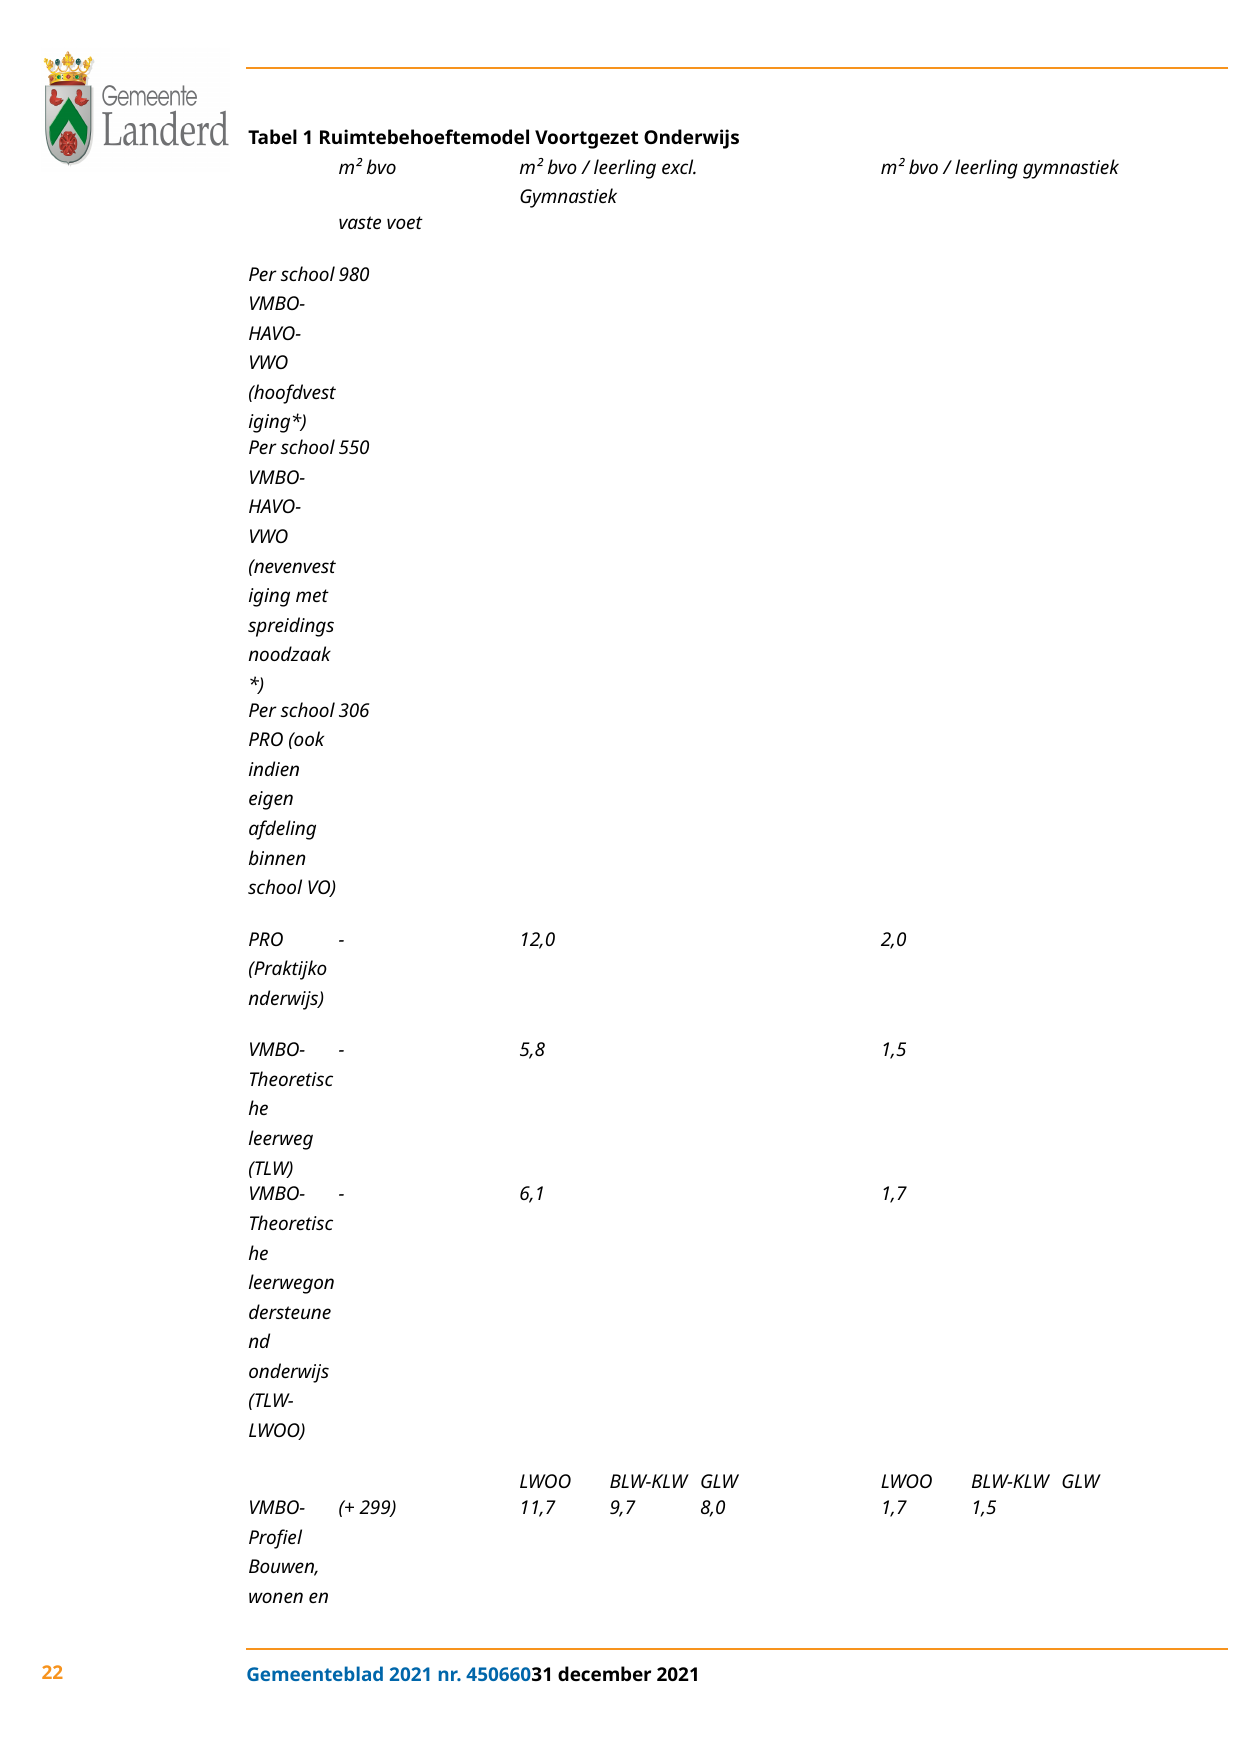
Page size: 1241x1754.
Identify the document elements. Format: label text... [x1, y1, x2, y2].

table_cell [519, 900, 790, 926]
table_cell [881, 235, 1152, 261]
table_header m² bvo / leerling gymnastiek [881, 154, 1152, 209]
table_cell 1,7 [881, 1181, 1152, 1443]
table_cell [248, 209, 338, 235]
table_cell [790, 1494, 881, 1609]
table_cell [429, 261, 519, 434]
table_cell [881, 1443, 1152, 1469]
table_header m² bvo [338, 154, 429, 209]
table_cell 1,7 [881, 1494, 971, 1609]
table_header [790, 154, 881, 209]
table_cell [881, 209, 1152, 235]
table_cell BLW-KLW [971, 1469, 1061, 1494]
table_cell BLW-KLW [609, 1469, 700, 1494]
table_cell [790, 209, 881, 235]
table_cell [429, 1181, 519, 1443]
table_cell [790, 1036, 881, 1181]
table_cell [790, 926, 881, 1011]
table_cell 11,7 [519, 1494, 609, 1609]
table_cell VMBO- Theoretische leerweg (TLW) [248, 1036, 338, 1181]
table_cell [429, 1011, 519, 1036]
table_cell GLW [700, 1469, 790, 1494]
table_cell [429, 235, 519, 261]
table_cell PRO (Praktijkonderwijs) [248, 926, 338, 1011]
table_cell - [338, 1181, 429, 1443]
table_header m² bvo / leerling excl. Gymnastiek [519, 154, 790, 209]
table_cell vaste voet [338, 209, 429, 235]
table_cell [881, 261, 1152, 434]
table_cell [790, 235, 881, 261]
table_header [248, 154, 338, 209]
table_cell [248, 235, 338, 261]
table_cell [248, 1011, 429, 1036]
table_cell [429, 209, 519, 235]
table_cell LWOO [881, 1469, 971, 1494]
table_cell 1,5 [971, 1494, 1152, 1609]
table_cell [790, 435, 881, 697]
table_cell 2,0 [881, 926, 1152, 1011]
table_cell LWOO [519, 1469, 609, 1494]
table_cell 5,8 [519, 1036, 790, 1181]
picture [41, 47, 231, 172]
table_cell [519, 697, 790, 900]
table_header [429, 154, 519, 209]
table_cell [790, 261, 881, 434]
table_cell - [338, 1036, 429, 1181]
table_cell 980 [338, 261, 429, 434]
table_cell [881, 1011, 1152, 1036]
table_cell [519, 261, 790, 434]
table_cell 306 [338, 697, 429, 900]
table_cell [429, 697, 519, 900]
table_cell [790, 697, 881, 900]
table_cell [881, 900, 1152, 926]
table_cell [429, 900, 519, 926]
table_cell [519, 235, 790, 261]
table_cell Per school VMBO-HAVO-VWO (hoofdvestiging*) [248, 261, 338, 434]
text Tabel 1 Ruimtebehoeftemodel Voortgezet Onderwijs [248, 124, 1152, 150]
table_cell 1,5 [881, 1036, 1152, 1181]
table_cell 12,0 [519, 926, 790, 1011]
table_cell [338, 235, 429, 261]
table_cell [429, 1469, 519, 1494]
table_cell [248, 1443, 429, 1469]
table_cell 550 [338, 435, 429, 697]
table_cell [790, 900, 881, 926]
table_cell [790, 1443, 881, 1469]
table_cell - [338, 926, 429, 1011]
table_cell [790, 1181, 881, 1443]
table_cell [881, 435, 1152, 697]
table_cell [519, 209, 790, 235]
table_cell GLW [1061, 1469, 1152, 1494]
table_cell (+ 299) [338, 1494, 429, 1609]
table_cell [429, 435, 519, 697]
table_cell [429, 1443, 519, 1469]
table_cell [429, 1036, 519, 1181]
table_cell VMBO- Theoretische leerwegondersteunend onderwijs (TLW-LWOO) [248, 1181, 338, 1443]
table_cell Per school PRO (ook indien eigen afdeling binnen school VO) [248, 697, 338, 900]
table_cell [519, 1443, 790, 1469]
table_cell Per school VMBO-HAVO-VWO (nevenvestiging met spreidingsnoodzaak*) [248, 435, 338, 697]
table_cell [248, 900, 429, 926]
table_cell [881, 697, 1152, 900]
table_cell VMBO- Profiel Bouwen, wonen en [248, 1494, 338, 1609]
table_cell [790, 1469, 881, 1494]
table_cell 8,0 [700, 1494, 790, 1609]
table_cell [429, 926, 519, 1011]
table_cell [248, 1469, 429, 1494]
table_cell 9,7 [609, 1494, 700, 1609]
table_cell [519, 435, 790, 697]
table_cell 6,1 [519, 1181, 790, 1443]
table_cell [790, 1011, 881, 1036]
table_cell [519, 1011, 790, 1036]
table_cell [429, 1494, 519, 1609]
